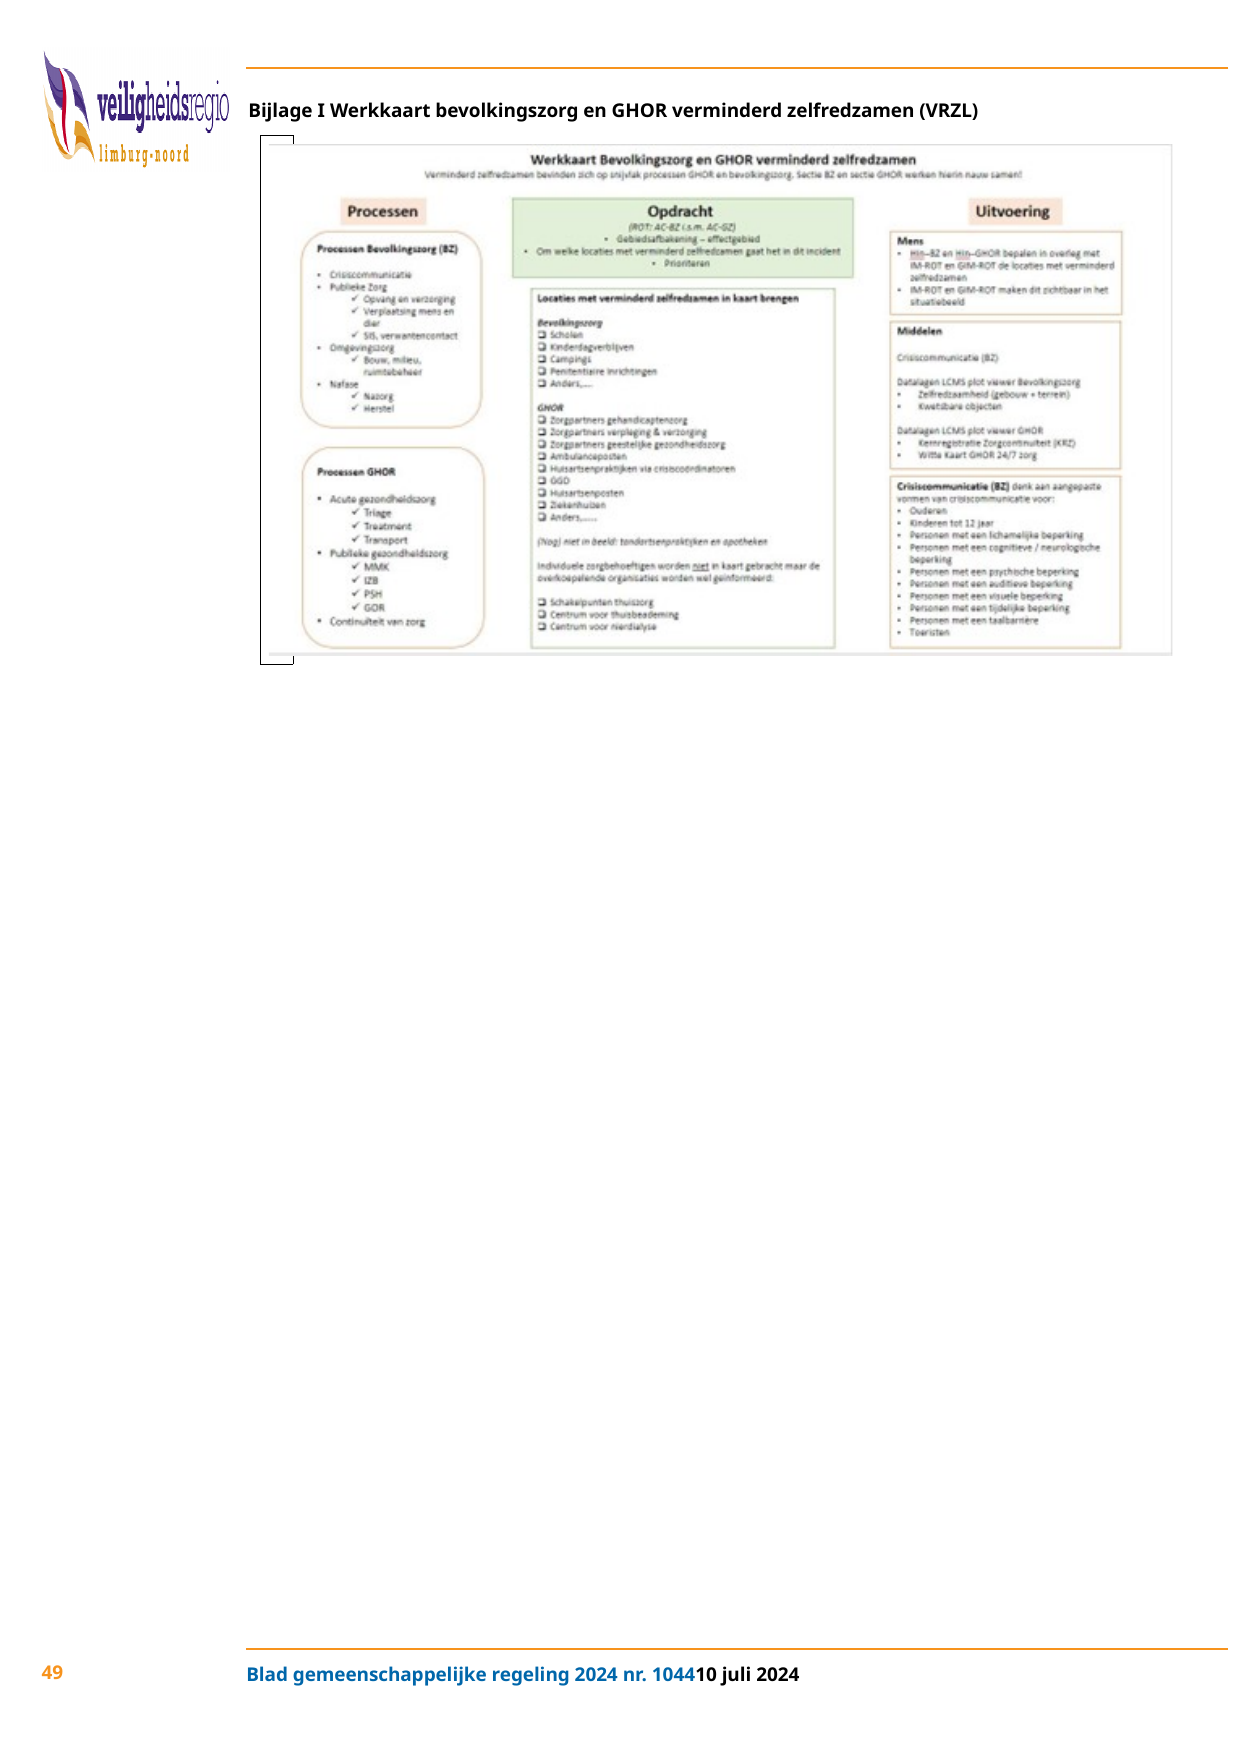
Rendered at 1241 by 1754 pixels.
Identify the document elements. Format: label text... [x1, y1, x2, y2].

text Bijlage I Werkkaart bevolkingszorg en GHOR verminderd zelfredzamen (VRZL) [248, 95, 1152, 123]
picture [268, 144, 1173, 656]
picture [41, 47, 231, 172]
